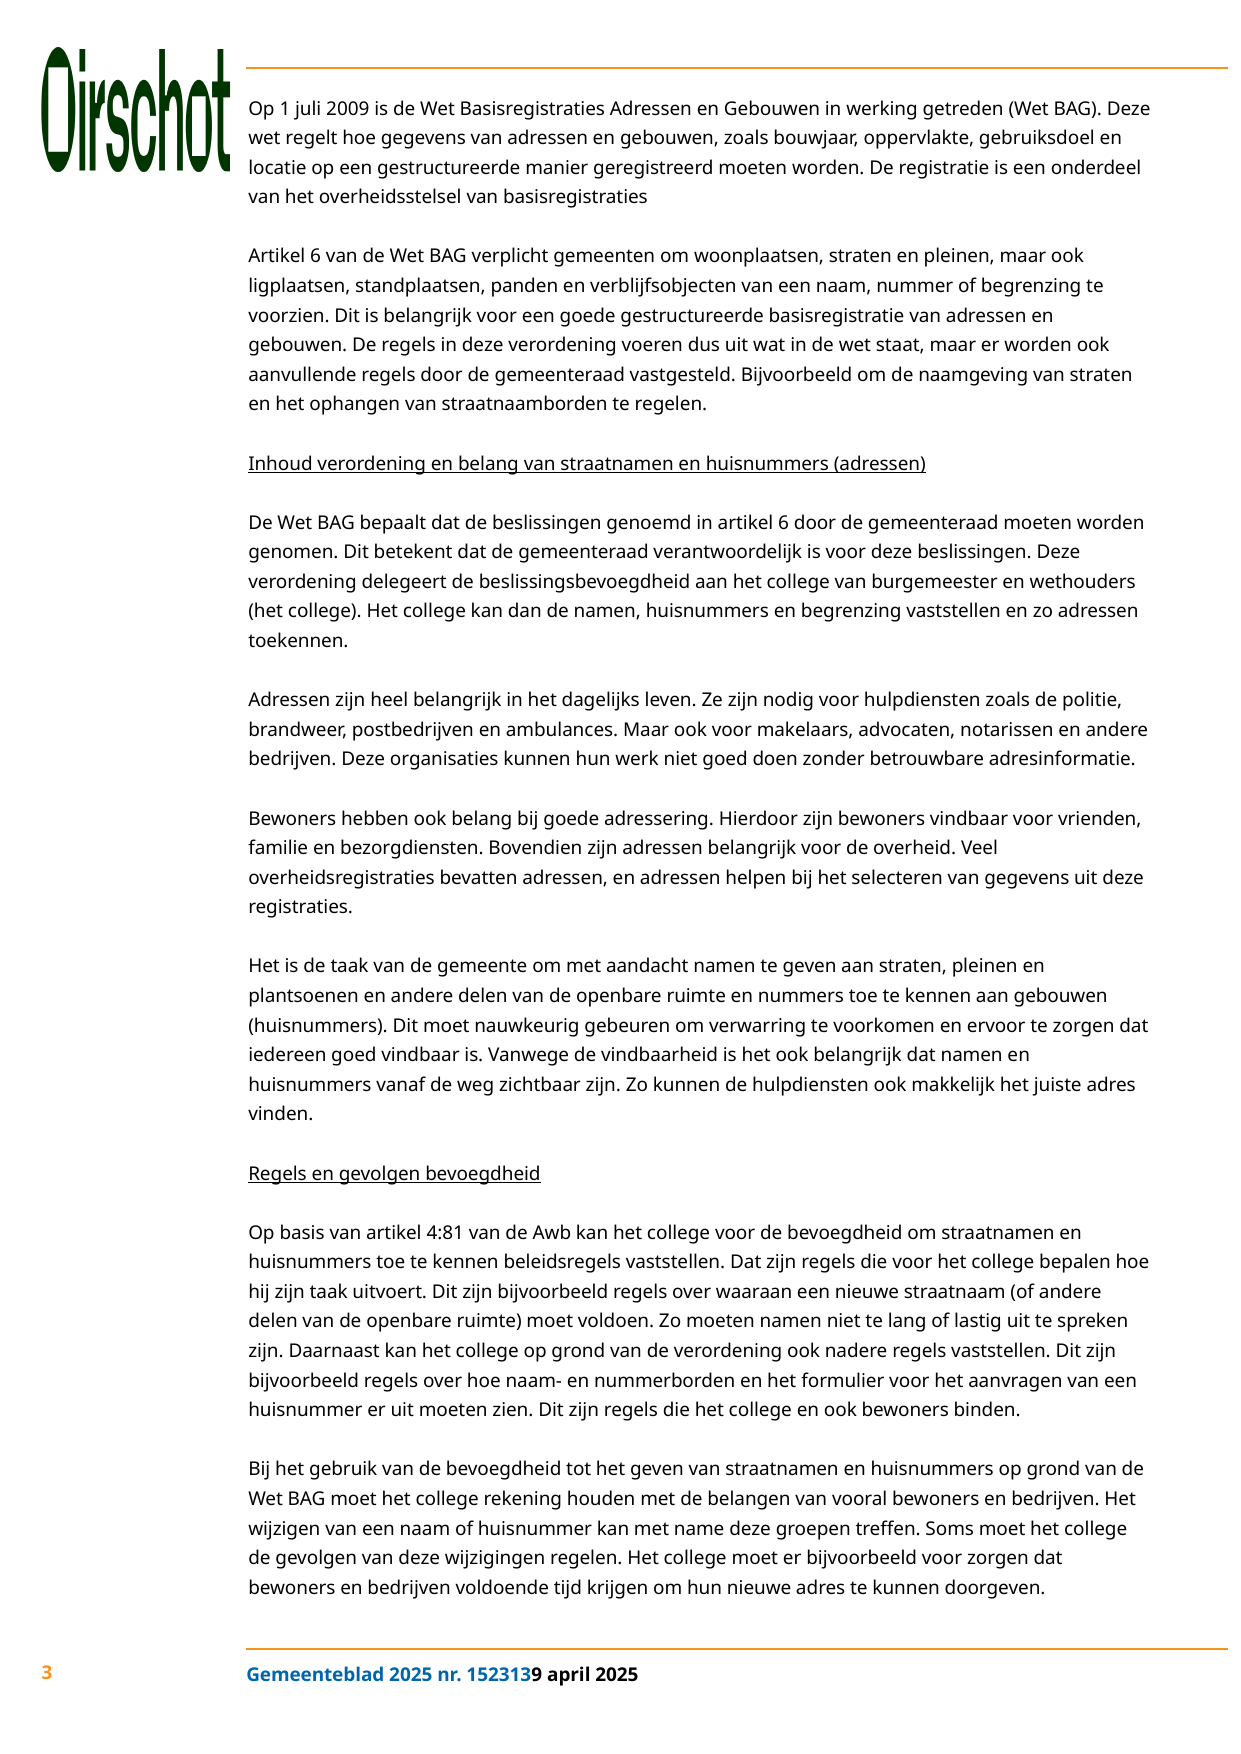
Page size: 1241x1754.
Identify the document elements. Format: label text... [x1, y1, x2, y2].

text Bij het gebruik van de bevoegdheid tot het geven van straatnamen en huisnummers op grond van de Wet BAG moet het college rekening houden met de belangen van vooral bewoners en bedrijven. Het wijzigen van een naam of huisnummer kan met name deze groepen treffen. Soms moet het college de gevolgen van deze wijzigingen regelen. Het college moet er bijvoorbeeld voor zorgen dat bewoners en bedrijven voldoende tijd krijgen om hun nieuwe adres te kunnen doorgeven. [248, 1456, 1152, 1600]
text Inhoud verordening en belang van straatnamen en huisnummers (adressen) [248, 450, 1152, 476]
text Het is de taak van de gemeente om met aandacht namen te geven aan straten, pleinen en plantsoenen en andere delen van de openbare ruimte en nummers toe te kennen aan gebouwen (huisnummers). Dit moet nauwkeurig gebeuren om verwarring te voorkomen en ervoor te zorgen dat iedereen goed vindbaar is. Vanwege de vindbaarheid is het ook belangrijk dat namen en huisnummers vanaf de weg zichtbaar zijn. Zo kunnen de hulpdiensten ook makkelijk het juiste adres vinden. [248, 953, 1152, 1126]
text Op basis van artikel 4:81 van de Awb kan het college voor de bevoegdheid om straatnamen en huisnummers toe te kennen beleidsregels vaststellen. Dat zijn regels die voor het college bepalen hoe hij zijn taak uitvoert. Dit zijn bijvoorbeeld regels over waaraan een nieuwe straatnaam (of andere delen van de openbare ruimte) moet voldoen. Zo moeten namen niet te lang of lastig uit te spreken zijn. Daarnaast kan het college op grond van de verordening ook nadere regels vaststellen. Dit zijn bijvoorbeeld regels over hoe naam- en nummerborden en het formulier voor het aanvragen van een huisnummer er uit moeten zien. Dit zijn regels die het college en ook bewoners binden. [248, 1219, 1152, 1422]
text Adressen zijn heel belangrijk in het dagelijks leven. Ze zijn nodig voor hulpdiensten zoals de politie, brandweer, postbedrijven en ambulances. Maar ook voor makelaars, advocaten, notarissen en andere bedrijven. Deze organisaties kunnen hun werk niet goed doen zonder betrouwbare adresinformatie. [248, 686, 1152, 771]
text Artikel 6 van de Wet BAG verplicht gemeenten om woonplaatsen, straten en pleinen, maar ook ligplaatsen, standplaatsen, panden en verblijfsobjecten van een naam, nummer of begrenzing te voorzien. Dit is belangrijk voor een goede gestructureerde basisregistratie van adressen en gebouwen. De regels in deze verordening voeren dus uit wat in de wet staat, maar er worden ook aanvullende regels door de gemeenteraad vastgesteld. Bijvoorbeeld om de naamgeving van straten en het ophangen van straatnaamborden te regelen. [248, 243, 1152, 416]
text De Wet BAG bepaalt dat de beslissingen genoemd in artikel 6 door de gemeenteraad moeten worden genomen. Dit betekent dat de gemeenteraad verantwoordelijk is voor deze beslissingen. Deze verordening delegeert de beslissingsbevoegdheid aan het college van burgemeester en wethouders (het college). Het college kan dan de namen, huisnummers en begrenzing vaststellen en zo adressen toekennen. [248, 509, 1152, 653]
text Op 1 juli 2009 is de Wet Basisregistraties Adressen en Gebouwen in werking getreden (Wet BAG). Deze wet regelt hoe gegevens van adressen en gebouwen, zoals bouwjaar, oppervlakte, gebruiksdoel en locatie op een gestructureerde manier geregistreerd moeten worden. De registratie is een onderdeel van het overheidsstelsel van basisregistraties [248, 95, 1152, 209]
picture [41, 47, 231, 172]
text Bewoners hebben ook belang bij goede adressering. Hierdoor zijn bewoners vindbaar voor vrienden, familie en bezorgdiensten. Bovendien zijn adressen belangrijk voor de overheid. Veel overheidsregistraties bevatten adressen, en adressen helpen bij het selecteren van gegevens uit deze registraties. [248, 805, 1152, 919]
text Regels en gevolgen bevoegdheid [248, 1160, 1152, 1186]
